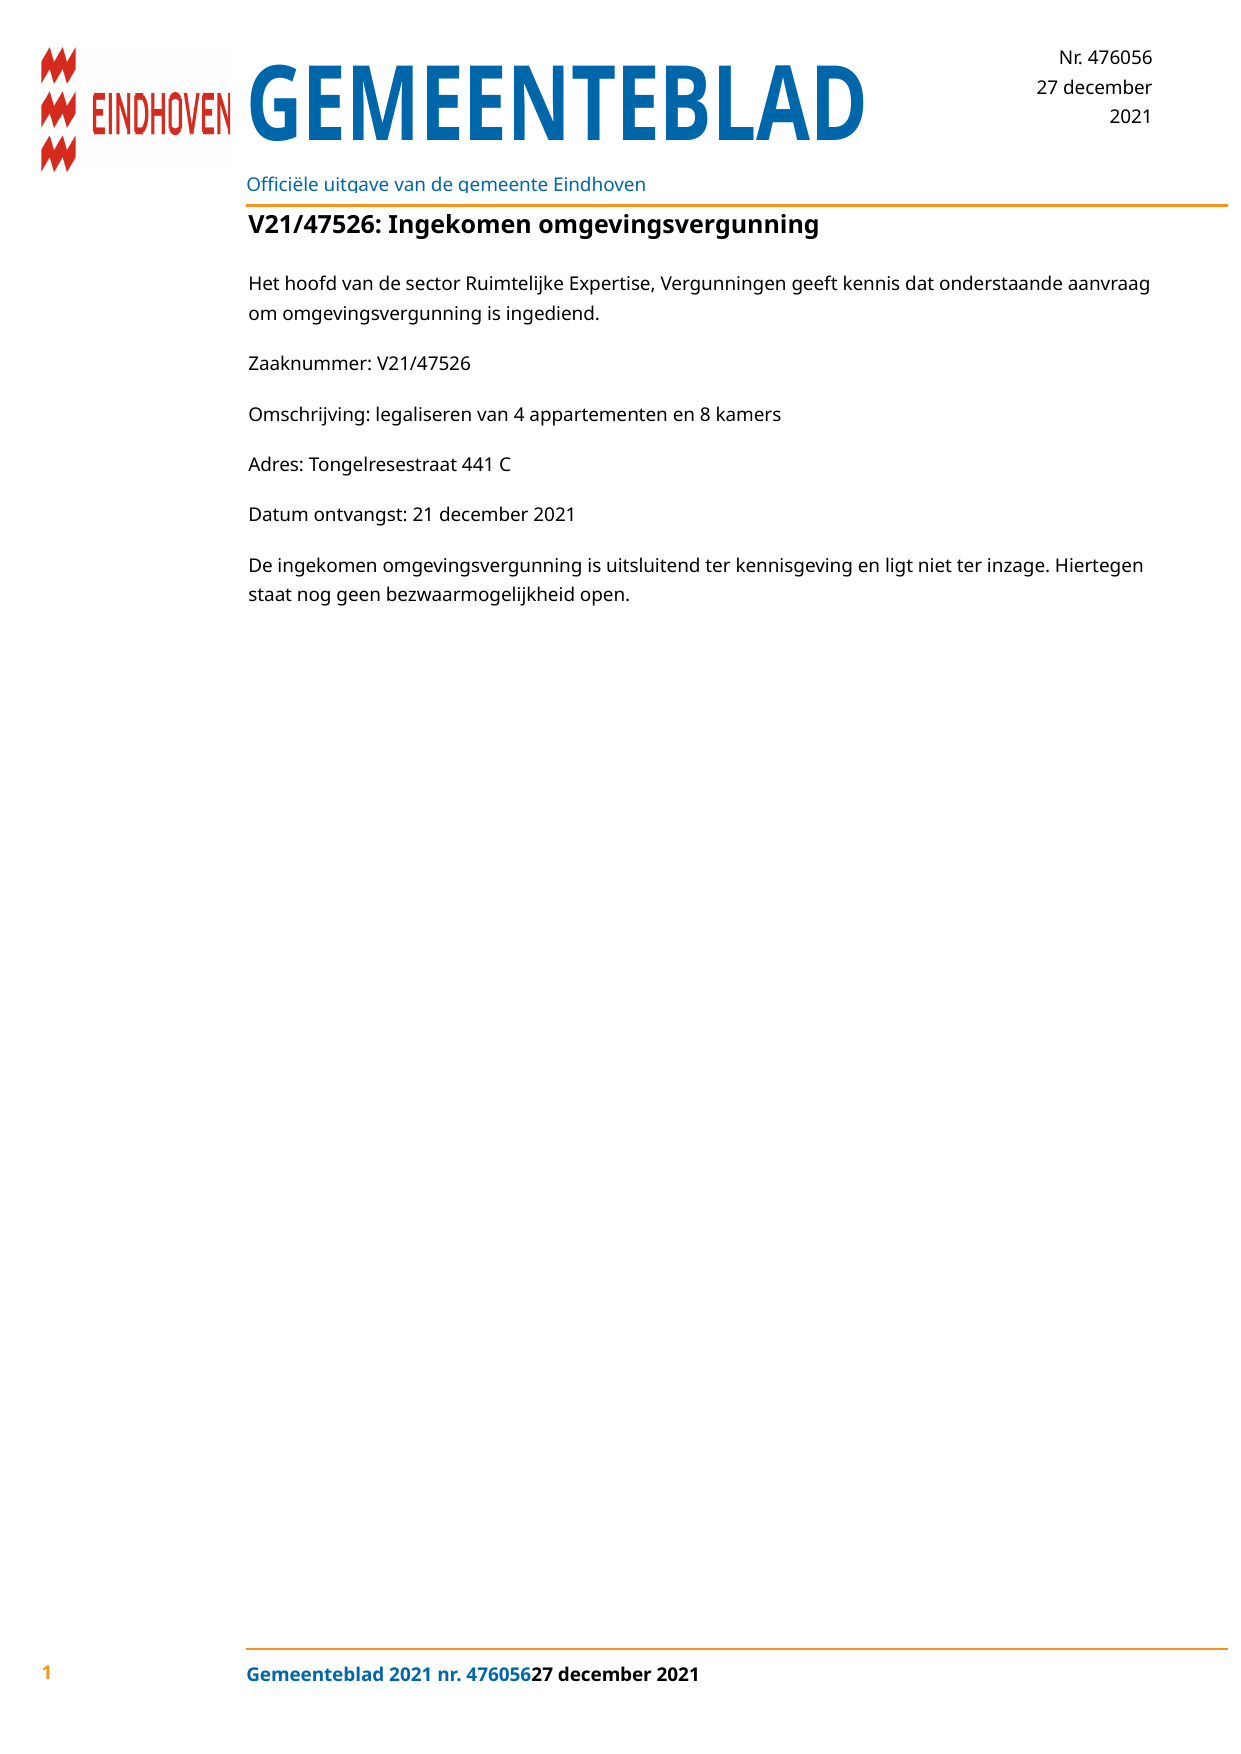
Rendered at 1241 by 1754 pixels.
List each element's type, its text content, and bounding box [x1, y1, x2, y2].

text De ingekomen omgevingsvergunning is uitsluitend ter kennisgeving en ligt niet ter inzage. Hiertegen staat nog geen bezwaarmogelijkheid open. [248, 552, 1152, 607]
text Zaaknummer: V21/47526 [248, 350, 1152, 376]
text Het hoofd van de sector Ruimtelijke Expertise, Vergunningen geeft kennis dat onderstaande aanvraag om omgevingsvergunning is ingediend. [248, 270, 1152, 326]
text Omschrijving: legaliseren van 4 appartementen en 8 kamers [248, 401, 1152, 426]
picture [41, 47, 231, 172]
text Adres: Tongelresestraat 441 C [248, 451, 1152, 477]
text V21/47526: Ingekomen omgevingsvergunning [248, 207, 1152, 241]
text Datum ontvangst: 21 december 2021 [248, 502, 1152, 527]
